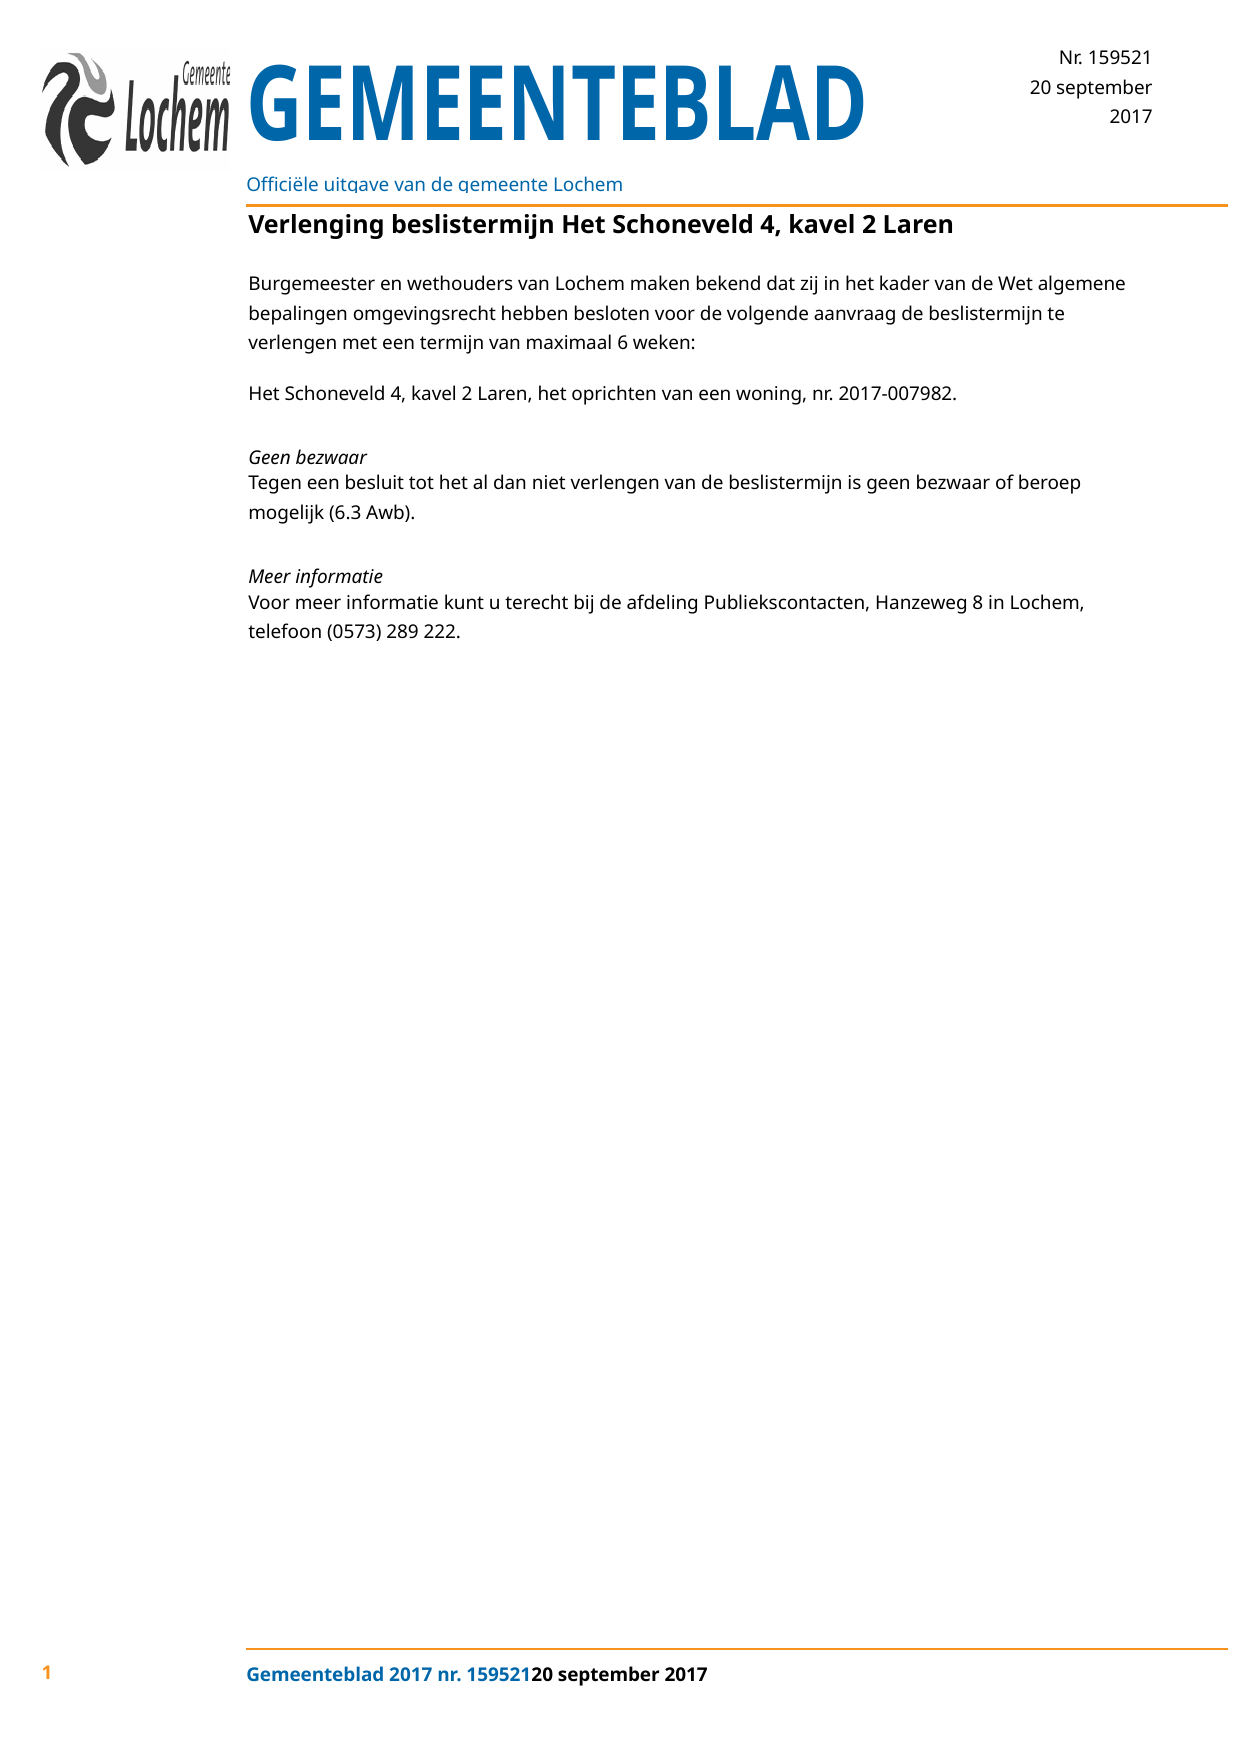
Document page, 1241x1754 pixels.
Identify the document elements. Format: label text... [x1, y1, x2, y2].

text Verlenging beslistermijn Het Schoneveld 4, kavel 2 Laren [248, 207, 1152, 241]
picture [41, 47, 231, 172]
text Meer informatie [248, 563, 1152, 589]
text Het Schoneveld 4, kavel 2 Laren, het oprichten van een woning, nr. 2017-007982. [248, 380, 1152, 406]
text Tegen een besluit tot het al dan niet verlengen van de beslistermijn is geen bezwaar of beroep mogelijk (6.3 Awb). [248, 469, 1152, 525]
text Burgemeester en wethouders van Lochem maken bekend dat zij in het kader van de Wet algemene bepalingen omgevingsrecht hebben besloten voor de volgende aanvraag de beslistermijn te verlengen met een termijn van maximaal 6 weken: [248, 270, 1152, 355]
text Voor meer informatie kunt u terecht bij de afdeling Publiekscontacten, Hanzeweg 8 in Lochem, telefoon (0573) 289 222. [248, 589, 1152, 644]
text Geen bezwaar [248, 444, 1152, 469]
